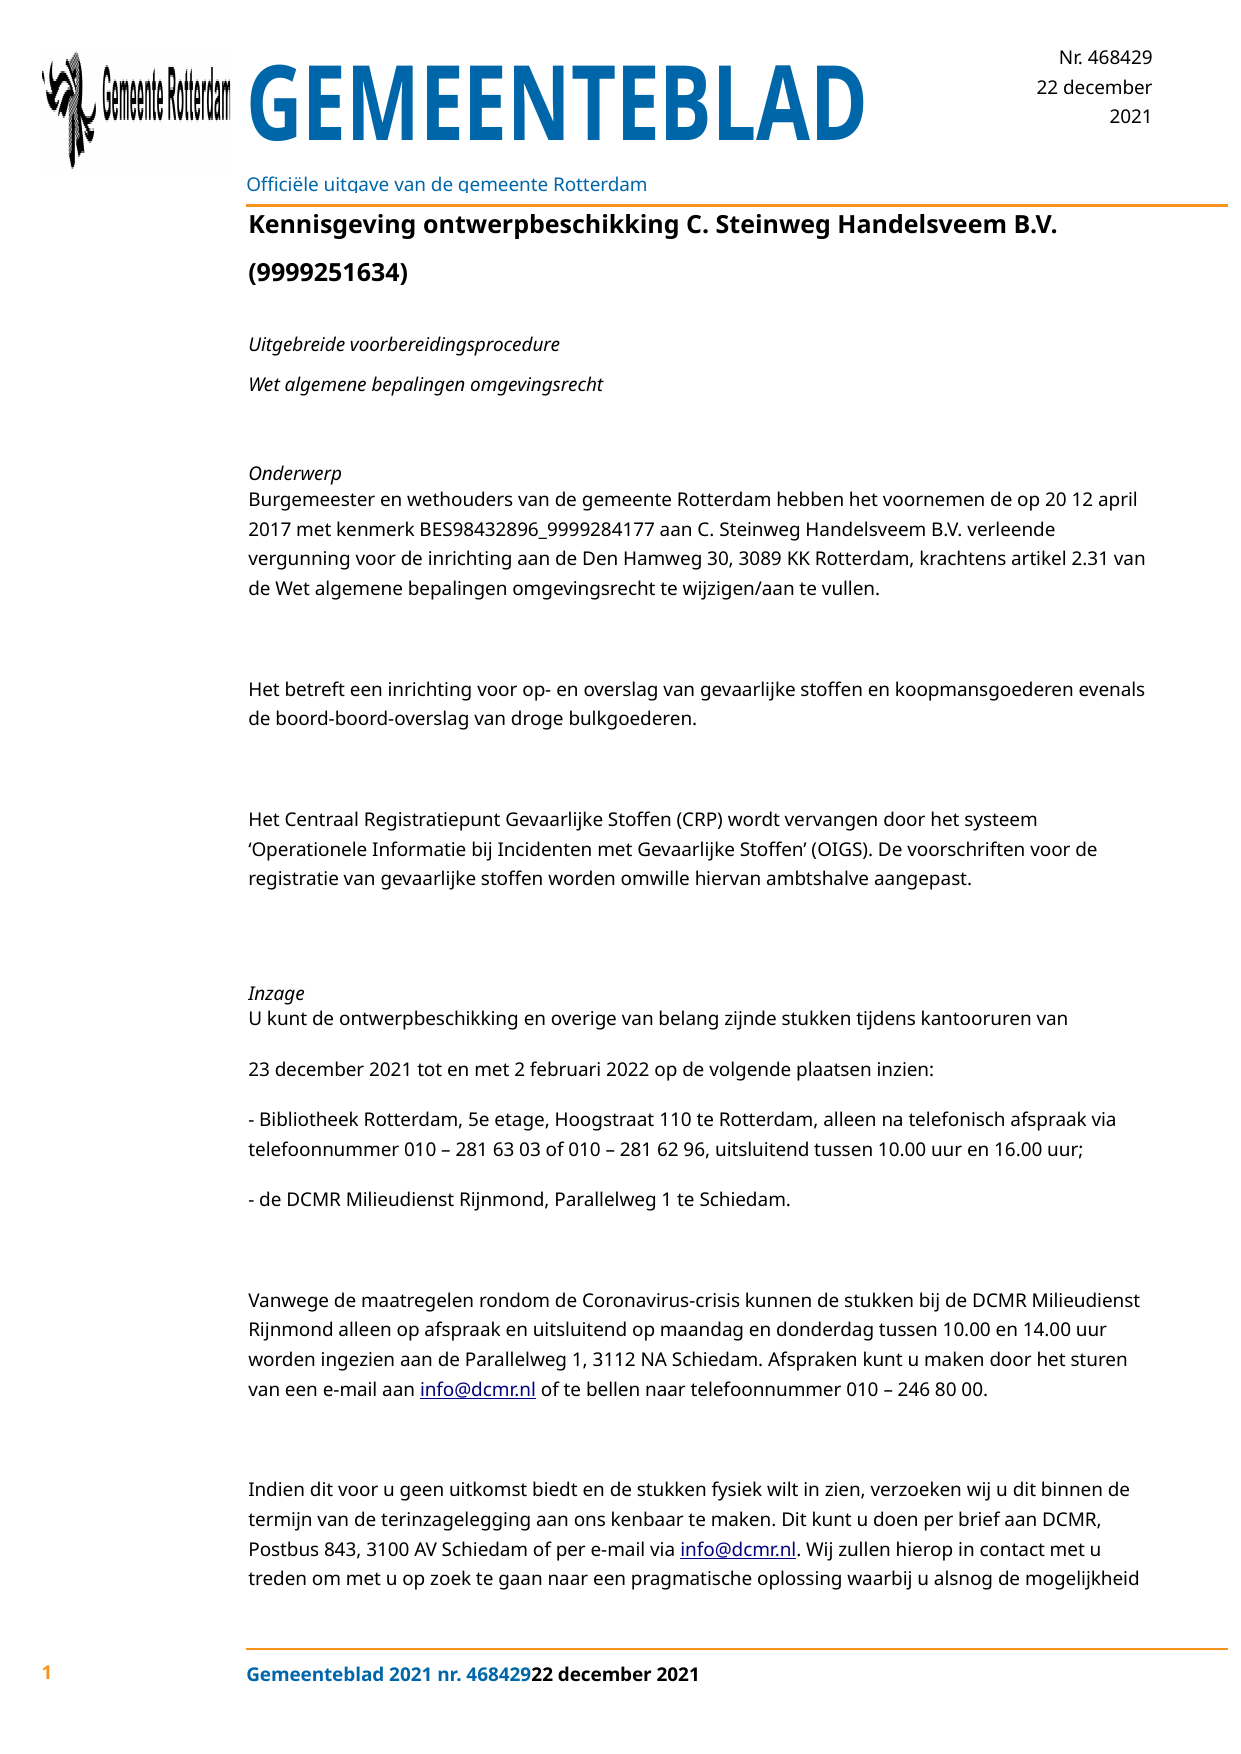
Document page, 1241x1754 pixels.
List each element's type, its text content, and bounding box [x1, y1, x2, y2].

text - Bibliotheek Rotterdam, 5e etage, Hoogstraat 110 te Rotterdam, alleen na telefonisch afspraak via telefoonnummer 010 – 281 63 03 of 010 – 281 62 96, uitsluitend tussen 10.00 uur en 16.00 uur; [248, 1106, 1152, 1162]
text Indien dit voor u geen uitkomst biedt en de stukken fysiek wilt in zien, verzoeken wij u dit binnen de termijn van de terinzagelegging aan ons kenbaar te maken. Dit kunt u doen per brief aan DCMR, Postbus 843, 3100 AV Schiedam of per e-mail via info@dcmr.nl. Wij zullen hierop in contact met u treden om met u op zoek te gaan naar een pragmatische oplossing waarbij u alsnog de mogelijkheid [248, 1477, 1152, 1591]
text Het betreft een inrichting voor op- en overslag van gevaarlijke stoffen en koopmansgoederen evenals de boord-boord-overslag van droge bulkgoederen. [248, 676, 1152, 731]
text Burgemeester en wethouders van de gemeente Rotterdam hebben het voornemen de op 20 12 april 2017 met kenmerk BES98432896_9999284177 aan C. Steinweg Handelsveem B.V. verleende vergunning voor de inrichting aan de Den Hamweg 30, 3089 KK Rotterdam, krachtens artikel 2.31 van de Wet algemene bepalingen omgevingsrecht te wijzigen/aan te vullen. [248, 486, 1152, 601]
text Inzage [248, 980, 1152, 1005]
text Het Centraal Registratiepunt Gevaarlijke Stoffen (CRP) wordt vervangen door het systeem ‘Operationele Informatie bij Incidenten met Gevaarlijke Stoffen’ (OIGS). De voorschriften voor de registratie van gevaarlijke stoffen worden omwille hiervan ambtshalve aangepast. [248, 806, 1152, 891]
text 23 december 2021 tot en met 2 februari 2022 op de volgende plaatsen inzien: [248, 1056, 1152, 1082]
text Uitgebreide voorbereidingsprocedure [248, 331, 1152, 357]
text Kennisgeving ontwerpbeschikking C. Steinweg Handelsveem B.V. (9999251634) [248, 207, 1152, 288]
text U kunt de ontwerpbeschikking en overige van belang zijnde stukken tijdens kantooruren van [248, 1005, 1152, 1031]
picture [41, 47, 231, 172]
text Wet algemene bepalingen omgevingsrecht [248, 371, 1152, 396]
text Onderwerp [248, 460, 1152, 486]
text - de DCMR Milieudienst Rijnmond, Parallelweg 1 te Schiedam. [248, 1186, 1152, 1212]
text Vanwege de maatregelen rondom de Coronavirus-crisis kunnen de stukken bij de DCMR Milieudienst Rijnmond alleen op afspraak en uitsluitend op maandag en donderdag tussen 10.00 en 14.00 uur worden ingezien aan de Parallelweg 1, 3112 NA Schiedam. Afspraken kunt u maken door het sturen van een e-mail aan info@dcmr.nl of te bellen naar telefoonnummer 010 – 246 80 00. [248, 1287, 1152, 1402]
